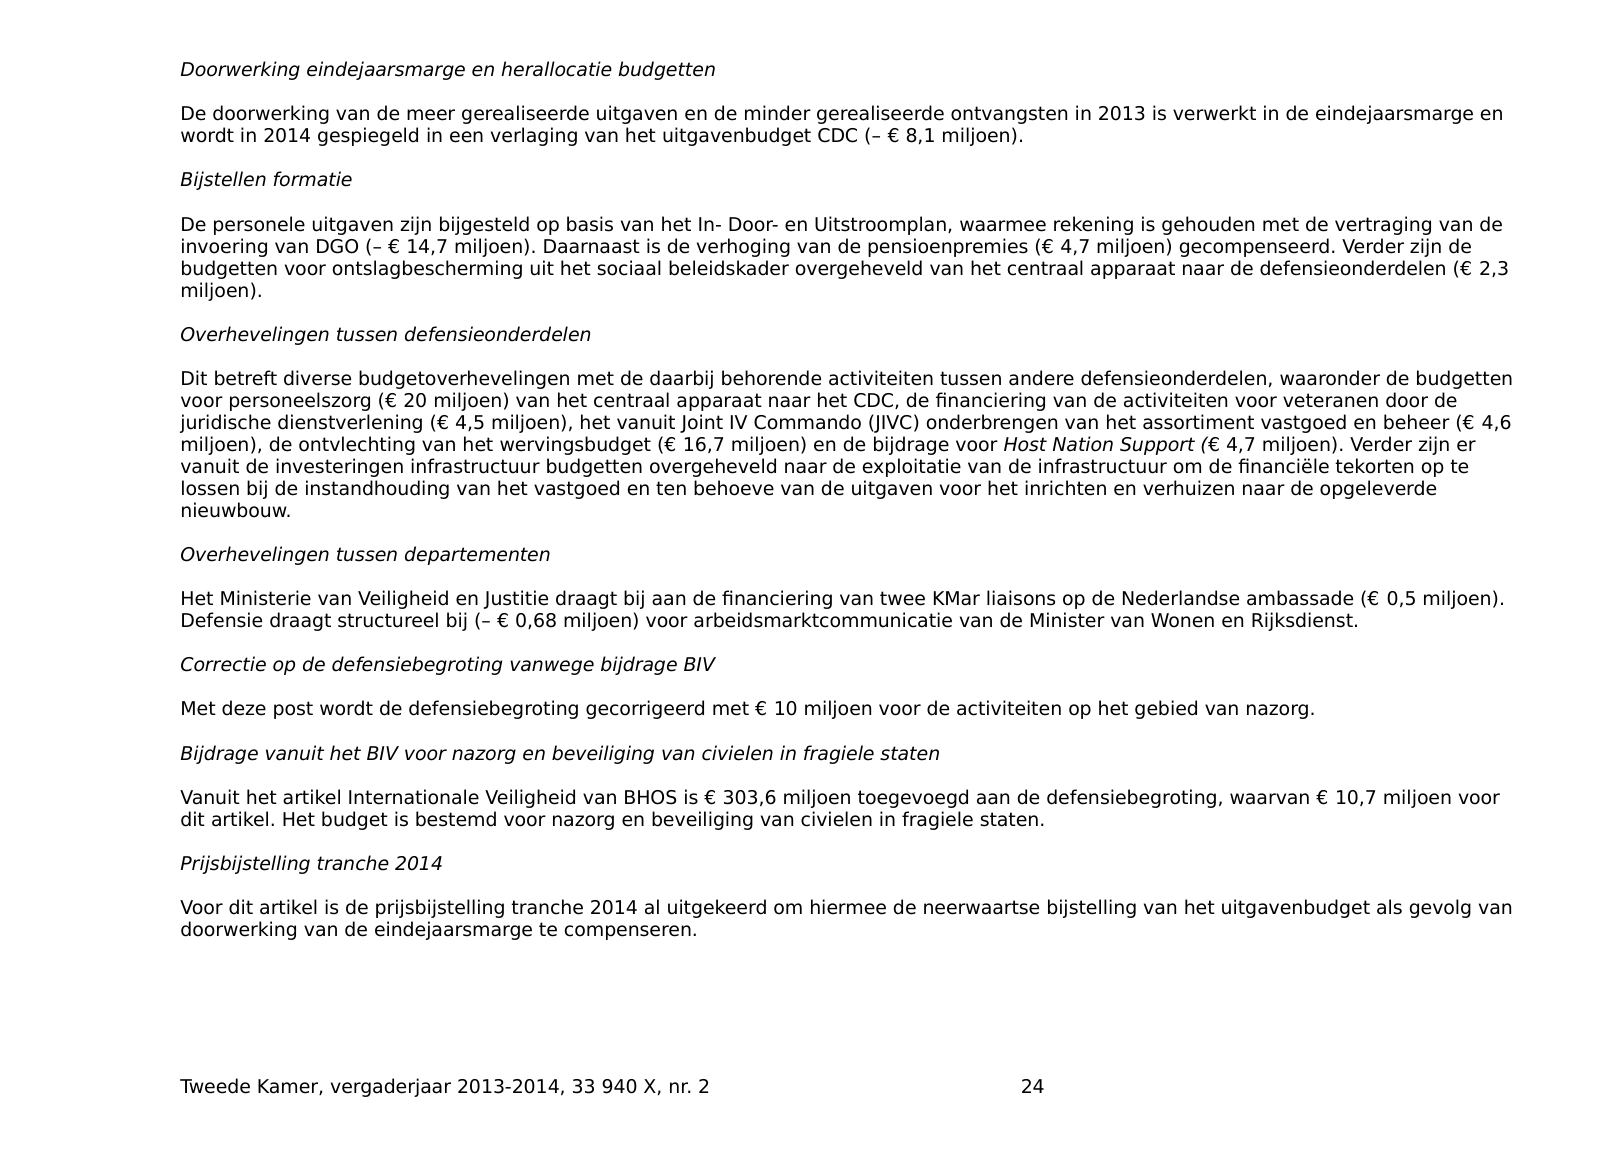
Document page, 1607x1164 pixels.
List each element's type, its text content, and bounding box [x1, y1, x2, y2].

subtitle Prijsbijstelling tranche 2014 [180, 853, 1529, 875]
subtitle Overhevelingen tussen departementen [180, 544, 1529, 566]
text Vanuit het artikel Internationale Veiligheid van BHOS is € 303,6 miljoen toegevoegd aan de defensiebegroting, waarvan € 10,7 miljoen voor dit artikel. Het budget is bestemd voor nazorg en beveiliging van civielen in fragiele staten. [180, 787, 1529, 831]
subtitle Doorwerking eindejaarsmarge en herallocatie budgetten [180, 59, 1529, 81]
subtitle Bijdrage vanuit het BIV voor nazorg en beveiliging van civielen in fragiele staten [180, 742, 1529, 764]
text Voor dit artikel is de prijsbijstelling tranche 2014 al uitgekeerd om hiermee de neerwaartse bijstelling van het uitgavenbudget als gevolg van doorwerking van de eindejaarsmarge te compenseren. [180, 897, 1529, 941]
text De doorwerking van de meer gerealiseerde uitgaven en de minder gerealiseerde ontvangsten in 2013 is verwerkt in de eindejaarsmarge en wordt in 2014 gespiegeld in een verlaging van het uitgavenbudget CDC (– € 8,1 miljoen). [180, 103, 1529, 147]
text Het Ministerie van Veiligheid en Justitie draagt bij aan de financiering van twee KMar liaisons op de Nederlandse ambassade (€ 0,5 miljoen). Defensie draagt structureel bij (– € 0,68 miljoen) voor arbeidsmarktcommunicatie van de Minister van Wonen en Rijksdienst. [180, 588, 1529, 632]
text Dit betreft diverse budgetoverhevelingen met de daarbij behorende activiteiten tussen andere defensieonderdelen, waaronder de budgetten voor personeelszorg (€ 20 miljoen) van het centraal apparaat naar het CDC, de financiering van de activiteiten voor veteranen door de juridische dienstverlening (€ 4,5 miljoen), het vanuit Joint IV Commando (JIVC) onderbrengen van het assortiment vastgoed en beheer (€ 4,6 miljoen), de ontvlechting van het wervingsbudget (€ 16,7 miljoen) en de bijdrage voor Host Nation Support (€ 4,7 miljoen). Verder zijn er vanuit de investeringen infrastructuur budgetten overgeheveld naar de exploitatie van de infrastructuur om de financiële tekorten op te lossen bij de instandhouding van het vastgoed en ten behoeve van de uitgaven voor het inrichten en verhuizen naar de opgeleverde nieuwbouw. [180, 368, 1529, 522]
subtitle Bijstellen formatie [180, 169, 1529, 191]
text Met deze post wordt de defensiebegroting gecorrigeerd met € 10 miljoen voor de activiteiten op het gebied van nazorg. [180, 698, 1529, 720]
subtitle Correctie op de defensiebegroting vanwege bijdrage BIV [180, 654, 1529, 676]
text De personele uitgaven zijn bijgesteld op basis van het In- Door- en Uitstroomplan, waarmee rekening is gehouden met de vertraging van de invoering van DGO (– € 14,7 miljoen). Daarnaast is de verhoging van de pensioenpremies (€ 4,7 miljoen) gecompenseerd. Verder zijn de budgetten voor ontslagbescherming uit het sociaal beleidskader overgeheveld van het centraal apparaat naar de defensieonderdelen (€ 2,3 miljoen). [180, 213, 1529, 301]
subtitle Overhevelingen tussen defensieonderdelen [180, 324, 1529, 346]
